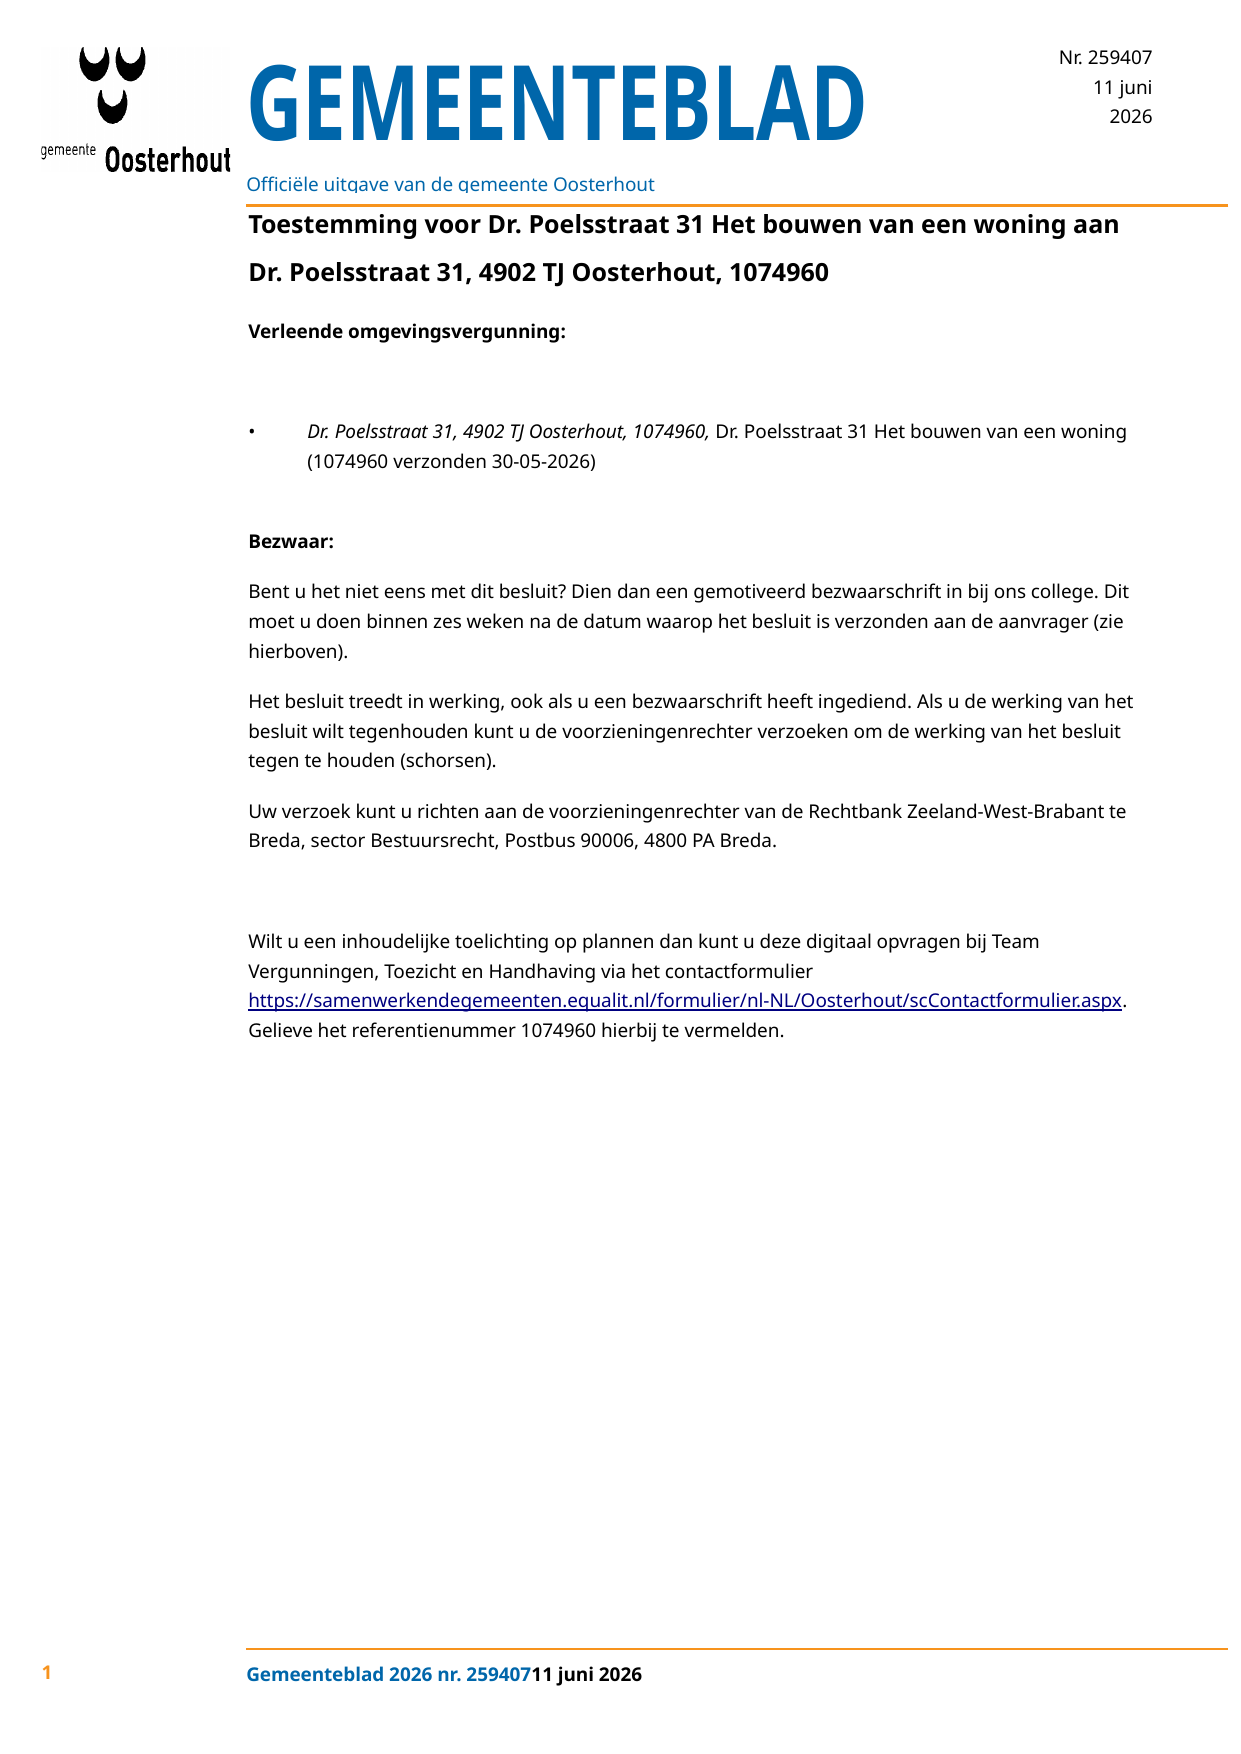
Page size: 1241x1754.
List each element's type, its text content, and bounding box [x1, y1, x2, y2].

text Bezwaar: [248, 528, 1152, 554]
picture [41, 47, 231, 172]
text Uw verzoek kunt u richten aan de voorzieningenrechter van de Rechtbank Zeeland-West-Brabant te Breda, sector Bestuursrecht, Postbus 90006, 4800 PA Breda. [248, 798, 1152, 853]
text Wilt u een inhoudelijke toelichting op plannen dan kunt u deze digitaal opvragen bij Team Vergunningen, Toezicht en Handhaving via het contactformulier https://samenwerkendegemeenten.equalit.nl/formulier/nl-NL/Oosterhout/scContactformulier.aspx. Gelieve het referentienummer 1074960 hierbij te vermelden. [248, 928, 1152, 1043]
list Dr. Poelsstraat 31, 4902 TJ Oosterhout, 1074960, Dr. Poelsstraat 31 Het bouwen van een woning (1074960 verzonden 30-05-2026) [248, 419, 1152, 474]
text Bent u het niet eens met dit besluit? Dien dan een gemotiveerd bezwaarschrift in bij ons college. Dit moet u doen binnen zes weken na de datum waarop het besluit is verzonden aan de aanvrager (zie hierboven). [248, 579, 1152, 664]
text Het besluit treedt in werking, ook als u een bezwaarschrift heeft ingediend. Als u de werking van het besluit wilt tegenhouden kunt u de voorzieningenrechter verzoeken om de werking van het besluit tegen te houden (schorsen). [248, 688, 1152, 773]
text Verleende omgevingsvergunning: [248, 318, 1152, 344]
text Toestemming voor Dr. Poelsstraat 31 Het bouwen van een woning aan Dr. Poelsstraat 31, 4902 TJ Oosterhout, 1074960 [248, 207, 1152, 288]
